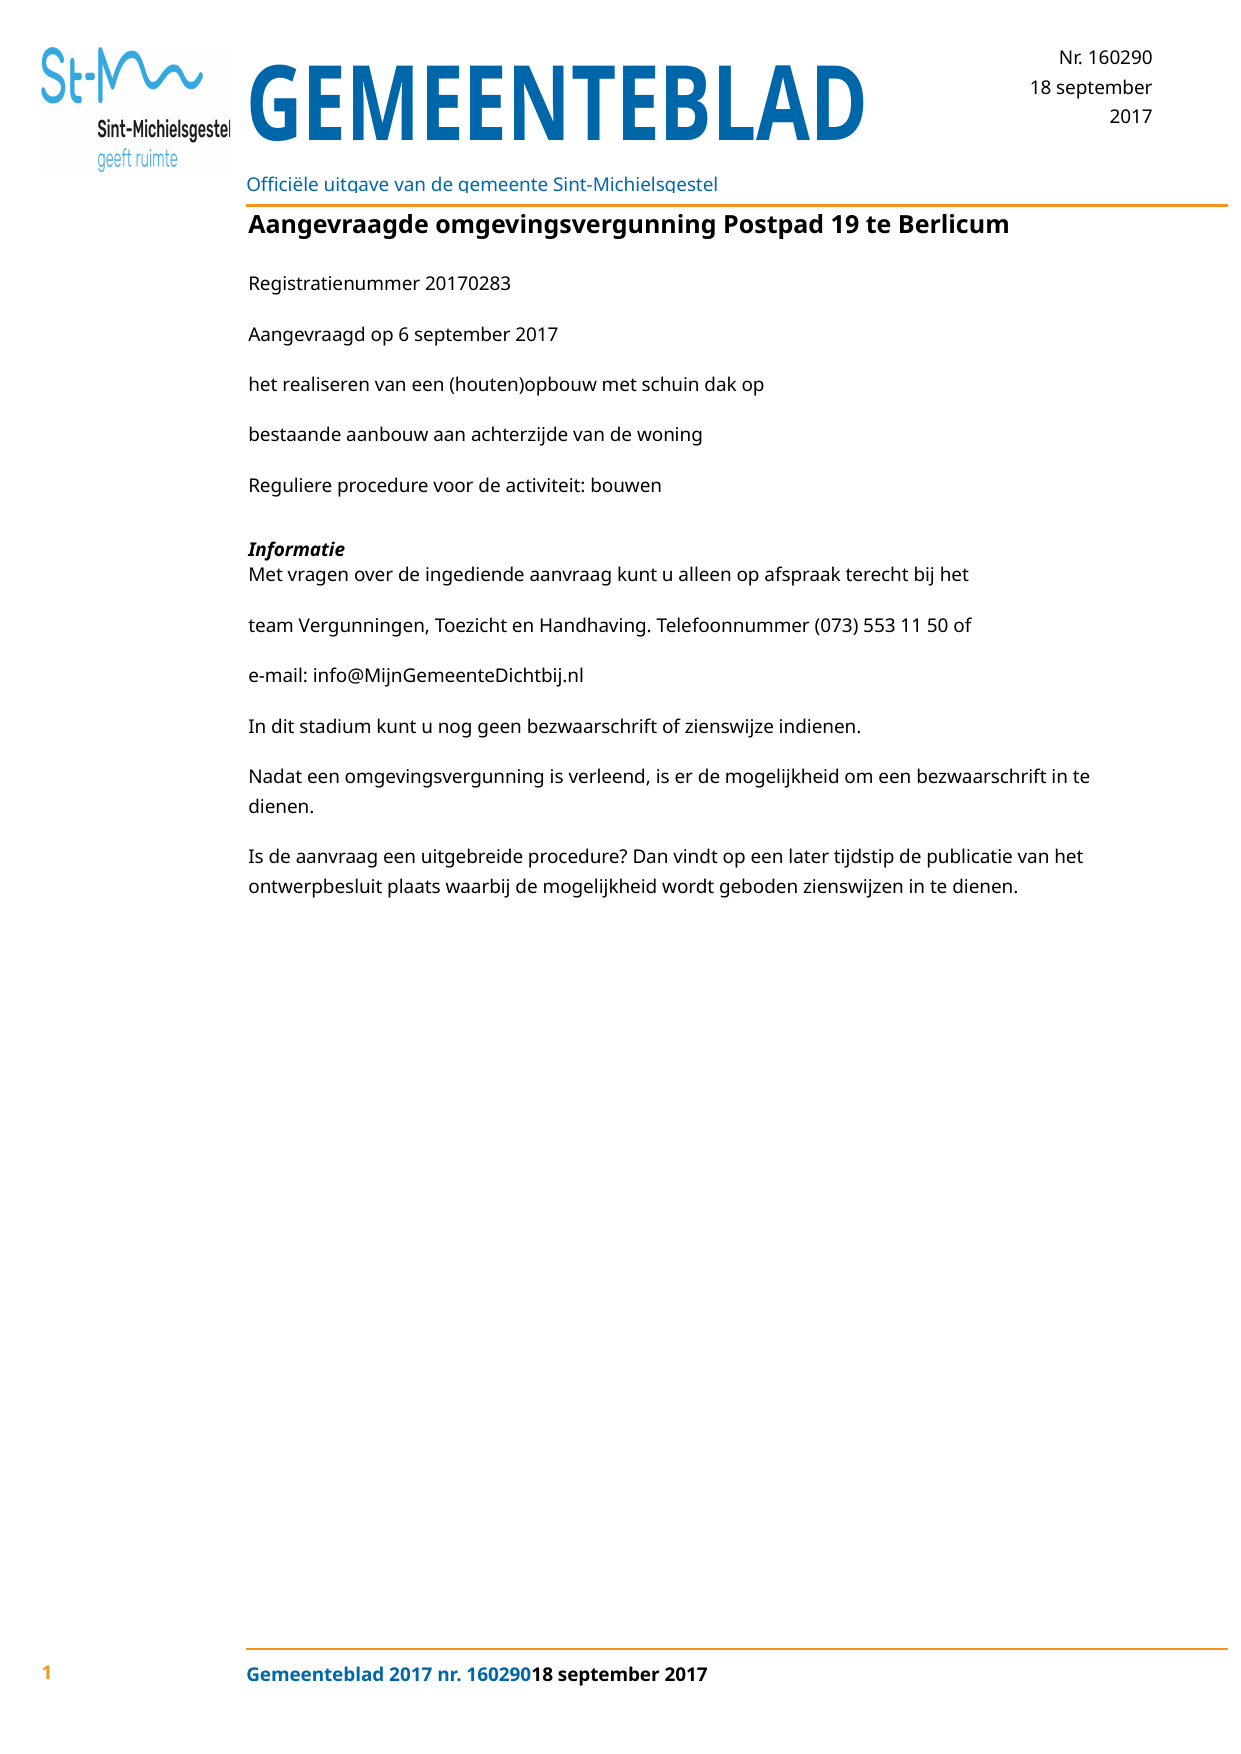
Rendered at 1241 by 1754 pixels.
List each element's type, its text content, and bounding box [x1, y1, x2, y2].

text het realiseren van een (houten)opbouw met schuin dak op [248, 371, 1152, 397]
text Informatie [248, 536, 1152, 562]
text In dit stadium kunt u nog geen bezwaarschrift of zienswijze indienen. [248, 713, 1152, 739]
text Aangevraagd op 6 september 2017 [248, 321, 1152, 346]
text Registratienummer 20170283 [248, 270, 1152, 296]
text Nadat een omgevingsvergunning is verleend, is er de mogelijkheid om een bezwaarschrift in te dienen. [248, 763, 1152, 819]
picture [41, 47, 231, 172]
text bestaande aanbouw aan achterzijde van de woning [248, 422, 1152, 447]
text Met vragen over de ingediende aanvraag kunt u alleen op afspraak terecht bij het [248, 562, 1152, 587]
text Aangevraagde omgevingsvergunning Postpad 19 te Berlicum [248, 207, 1152, 241]
text team Vergunningen, Toezicht en Handhaving. Telefoonnummer (073) 553 11 50 of [248, 612, 1152, 638]
text Is de aanvraag een uitgebreide procedure? Dan vindt op een later tijdstip de publicatie van het ontwerpbesluit plaats waarbij de mogelijkheid wordt geboden zienswijzen in te dienen. [248, 843, 1152, 899]
text Reguliere procedure voor de activiteit: bouwen [248, 472, 1152, 498]
text e-mail: info@MijnGemeenteDichtbij.nl [248, 662, 1152, 688]
